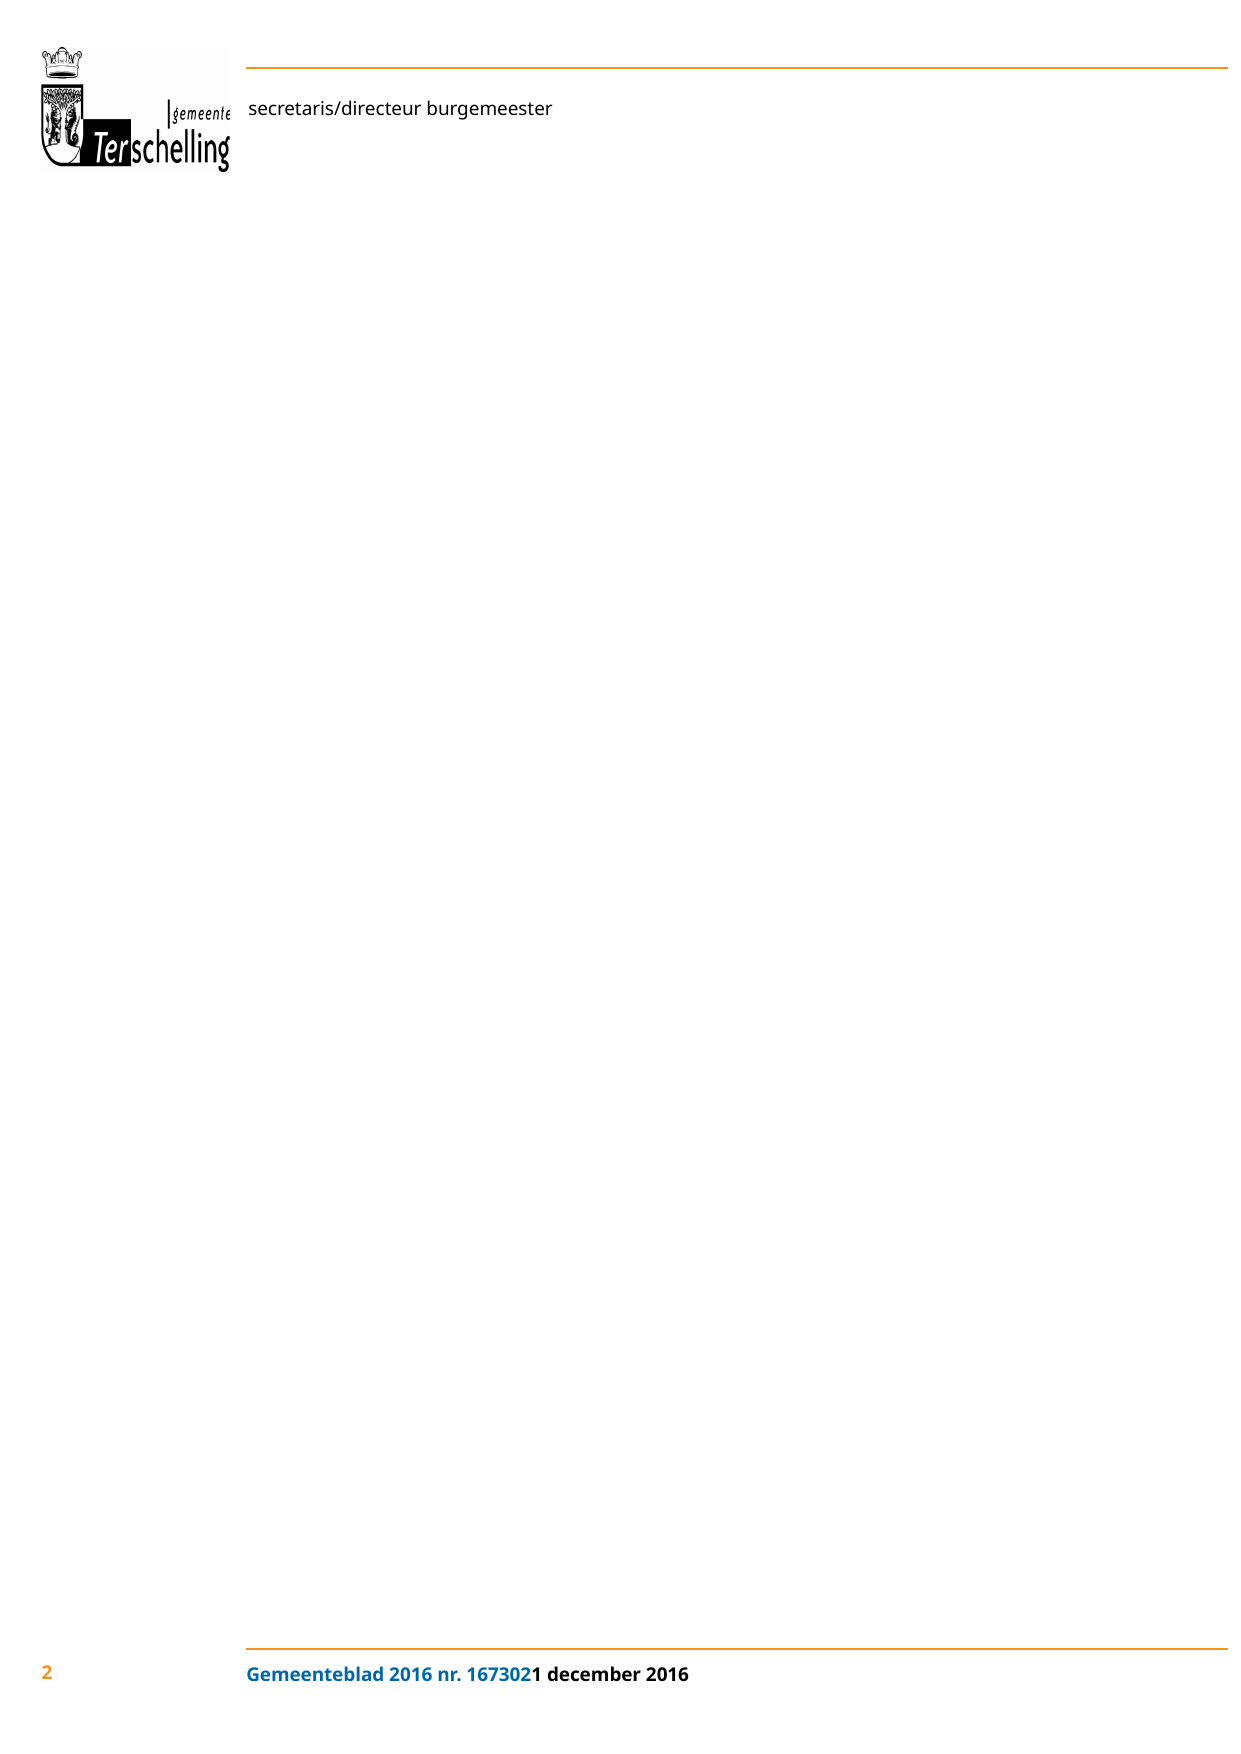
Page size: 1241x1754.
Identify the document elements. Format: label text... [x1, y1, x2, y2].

text secretaris/directeur burgemeester [248, 95, 1152, 121]
picture [41, 47, 231, 172]
